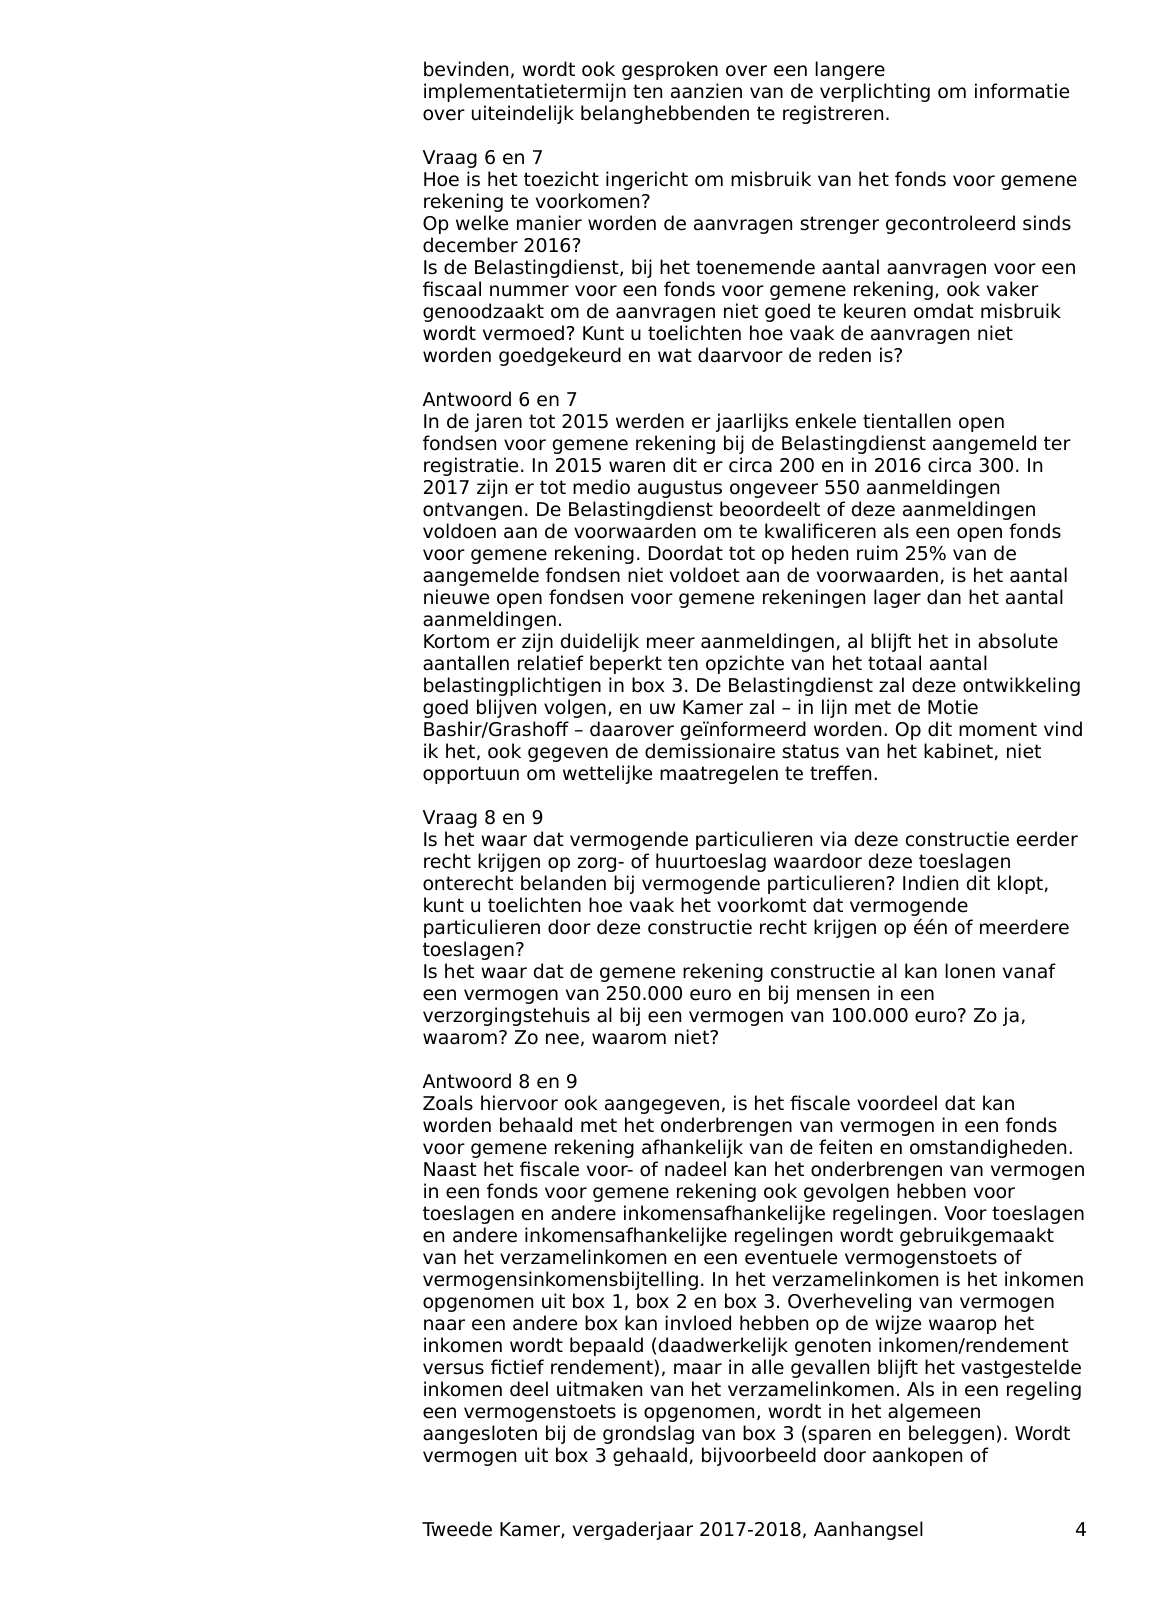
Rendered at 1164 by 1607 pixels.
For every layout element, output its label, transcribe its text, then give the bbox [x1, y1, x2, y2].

text Is het waar dat de gemene rekening constructie al kan lonen vanaf een vermogen van 250.000 euro en bij mensen in een verzorgingstehuis al bij een vermogen van 100.000 euro? Zo ja, waarom? Zo nee, waarom niet? [422, 961, 1087, 1049]
text Hoe is het toezicht ingericht om misbruik van het fonds voor gemene rekening te voorkomen? [422, 169, 1087, 213]
text Kortom er zijn duidelijk meer aanmeldingen, al blijft het in absolute aantallen relatief beperkt ten opzichte van het totaal aantal belastingplichtigen in box 3. De Belastingdienst zal deze ontwikkeling goed blijven volgen, en uw Kamer zal – in lijn met de Motie Bashir/Grashoff – daarover geïnformeerd worden. Op dit moment vind ik het, ook gegeven de demissionaire status van het kabinet, niet opportuun om wettelijke maatregelen te treffen. [422, 631, 1087, 785]
text Op welke manier worden de aanvragen strenger gecontroleerd sinds december 2016? [422, 213, 1087, 257]
text bevinden, wordt ook gesproken over een langere implementatietermijn ten aanzien van de verplichting om informatie over uiteindelijk belanghebbenden te registreren. [422, 59, 1087, 125]
text Antwoord 6 en 7 [422, 389, 1087, 411]
text Vraag 6 en 7 [422, 147, 1087, 169]
text In de jaren tot 2015 werden er jaarlijks enkele tientallen open fondsen voor gemene rekening bij de Belastingdienst aangemeld ter registratie. In 2015 waren dit er circa 200 en in 2016 circa 300. In 2017 zijn er tot medio augustus ongeveer 550 aanmeldingen ontvangen. De Belastingdienst beoordeelt of deze aanmeldingen voldoen aan de voorwaarden om te kwalificeren als een open fonds voor gemene rekening. Doordat tot op heden ruim 25% van de aangemelde fondsen niet voldoet aan de voorwaarden, is het aantal nieuwe open fondsen voor gemene rekeningen lager dan het aantal aanmeldingen. [422, 411, 1087, 631]
text Antwoord 8 en 9 [422, 1071, 1087, 1093]
text Is de Belastingdienst, bij het toenemende aantal aanvragen voor een fiscaal nummer voor een fonds voor gemene rekening, ook vaker genoodzaakt om de aanvragen niet goed te keuren omdat misbruik wordt vermoed? Kunt u toelichten hoe vaak de aanvragen niet worden goedgekeurd en wat daarvoor de reden is? [422, 257, 1087, 367]
text Is het waar dat vermogende particulieren via deze constructie eerder recht krijgen op zorg- of huurtoeslag waardoor deze toeslagen onterecht belanden bij vermogende particulieren? Indien dit klopt, kunt u toelichten hoe vaak het voorkomt dat vermogende particulieren door deze constructie recht krijgen op één of meerdere toeslagen? [422, 829, 1087, 961]
text Vraag 8 en 9 [422, 807, 1087, 829]
text Zoals hiervoor ook aangegeven, is het fiscale voordeel dat kan worden behaald met het onderbrengen van vermogen in een fonds voor gemene rekening afhankelijk van de feiten en omstandigheden. Naast het fiscale voor- of nadeel kan het onderbrengen van vermogen in een fonds voor gemene rekening ook gevolgen hebben voor toeslagen en andere inkomensafhankelijke regelingen. Voor toeslagen en andere inkomensafhankelijke regelingen wordt gebruikgemaakt van het verzamelinkomen en een eventuele vermogenstoets of vermogensinkomensbijtelling. In het verzamelinkomen is het inkomen opgenomen uit box 1, box 2 en box 3. Overheveling van vermogen naar een andere box kan invloed hebben op de wijze waarop het inkomen wordt bepaald (daadwerkelijk genoten inkomen/rendement versus fictief rendement), maar in alle gevallen blijft het vastgestelde inkomen deel uitmaken van het verzamelinkomen. Als in een regeling een vermogenstoets is opgenomen, wordt in het algemeen aangesloten bij de grondslag van box 3 (sparen en beleggen). Wordt vermogen uit box 3 gehaald, bijvoorbeeld door aankopen of [422, 1093, 1087, 1467]
